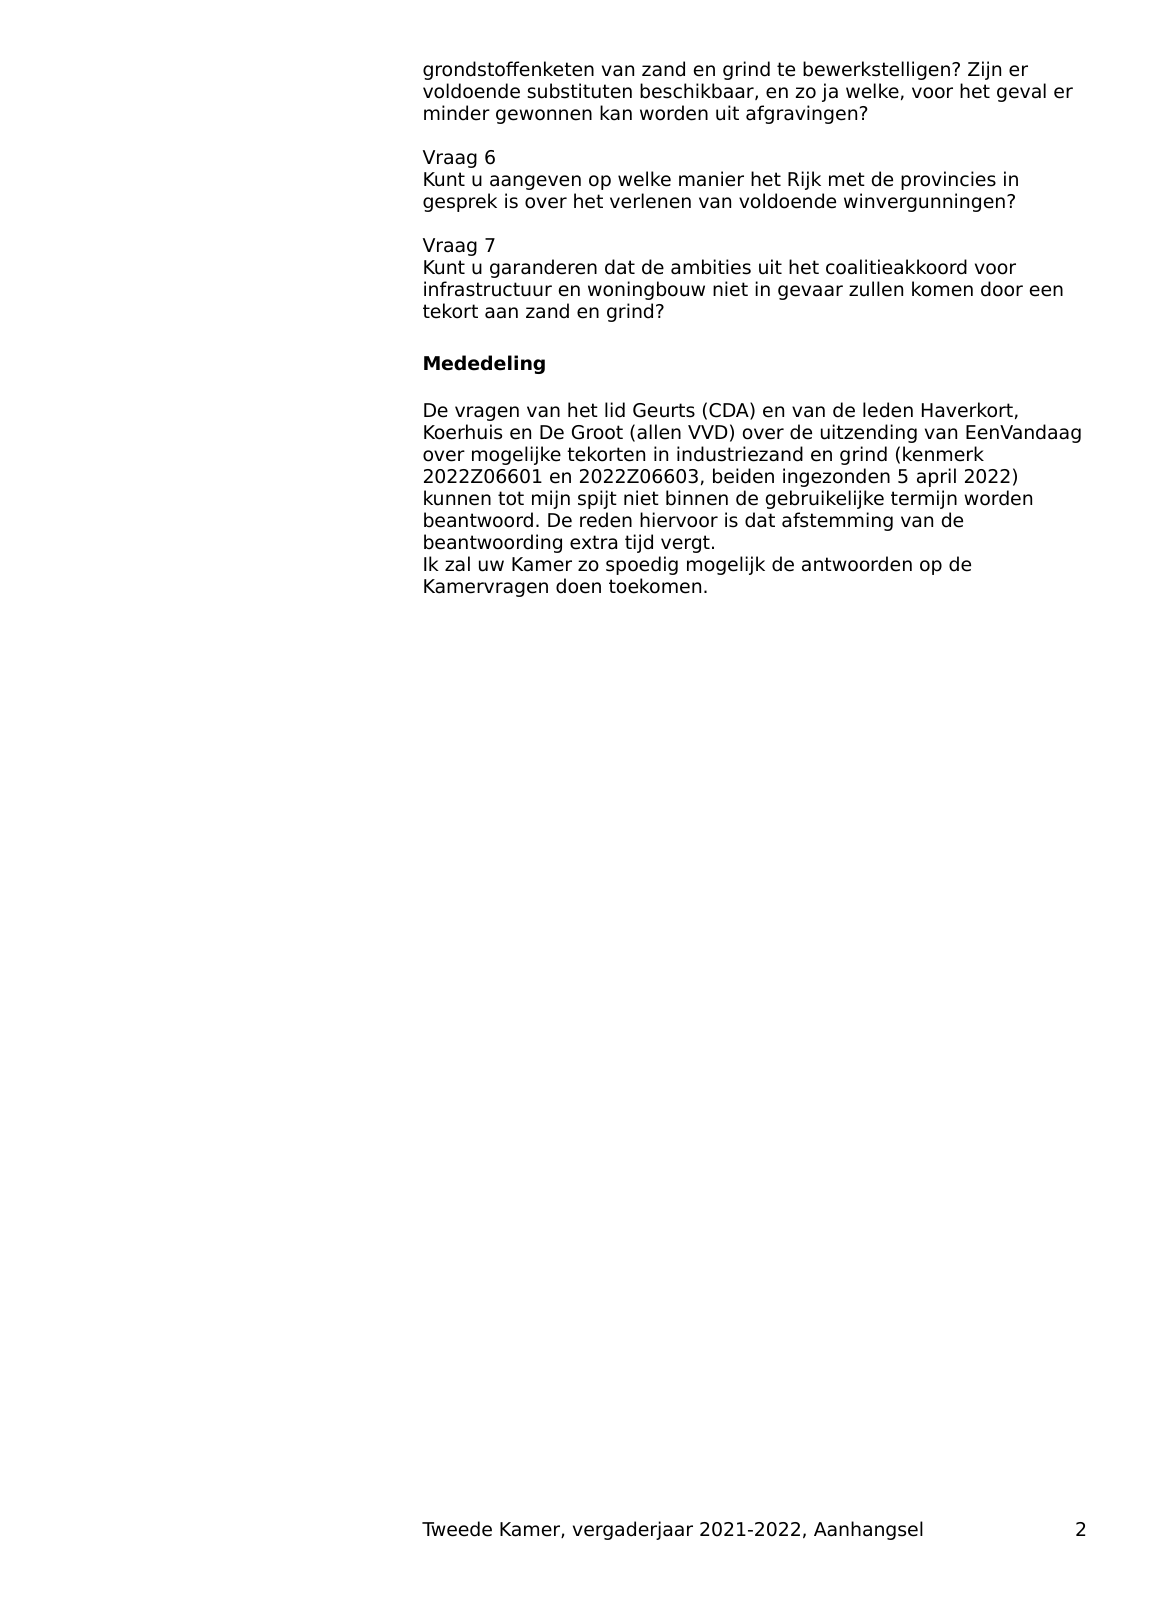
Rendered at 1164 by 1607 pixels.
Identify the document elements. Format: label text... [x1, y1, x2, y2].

text Vraag 7 [422, 235, 1087, 257]
text Kunt u aangeven op welke manier het Rijk met de provincies in gesprek is over het verlenen van voldoende winvergunningen? [422, 169, 1087, 213]
text Vraag 6 [422, 147, 1087, 169]
text Ik zal uw Kamer zo spoedig mogelijk de antwoorden op de Kamervragen doen toekomen. [422, 554, 1087, 598]
text Kunt u garanderen dat de ambities uit het coalitieakkoord voor infrastructuur en woningbouw niet in gevaar zullen komen door een tekort aan zand en grind? [422, 257, 1087, 323]
text De vragen van het lid Geurts (CDA) en van de leden Haverkort, Koerhuis en De Groot (allen VVD) over de uitzending van EenVandaag over mogelijke tekorten in industriezand en grind (kenmerk 2022Z06601 en 2022Z06603, beiden ingezonden 5 april 2022) kunnen tot mijn spijt niet binnen de gebruikelijke termijn worden beantwoord. De reden hiervoor is dat afstemming van de beantwoording extra tijd vergt. [422, 400, 1087, 554]
subtitle Mededeling [422, 353, 1087, 375]
text grondstoffenketen van zand en grind te bewerkstelligen? Zijn er voldoende substituten beschikbaar, en zo ja welke, voor het geval er minder gewonnen kan worden uit afgravingen? [422, 59, 1087, 125]
